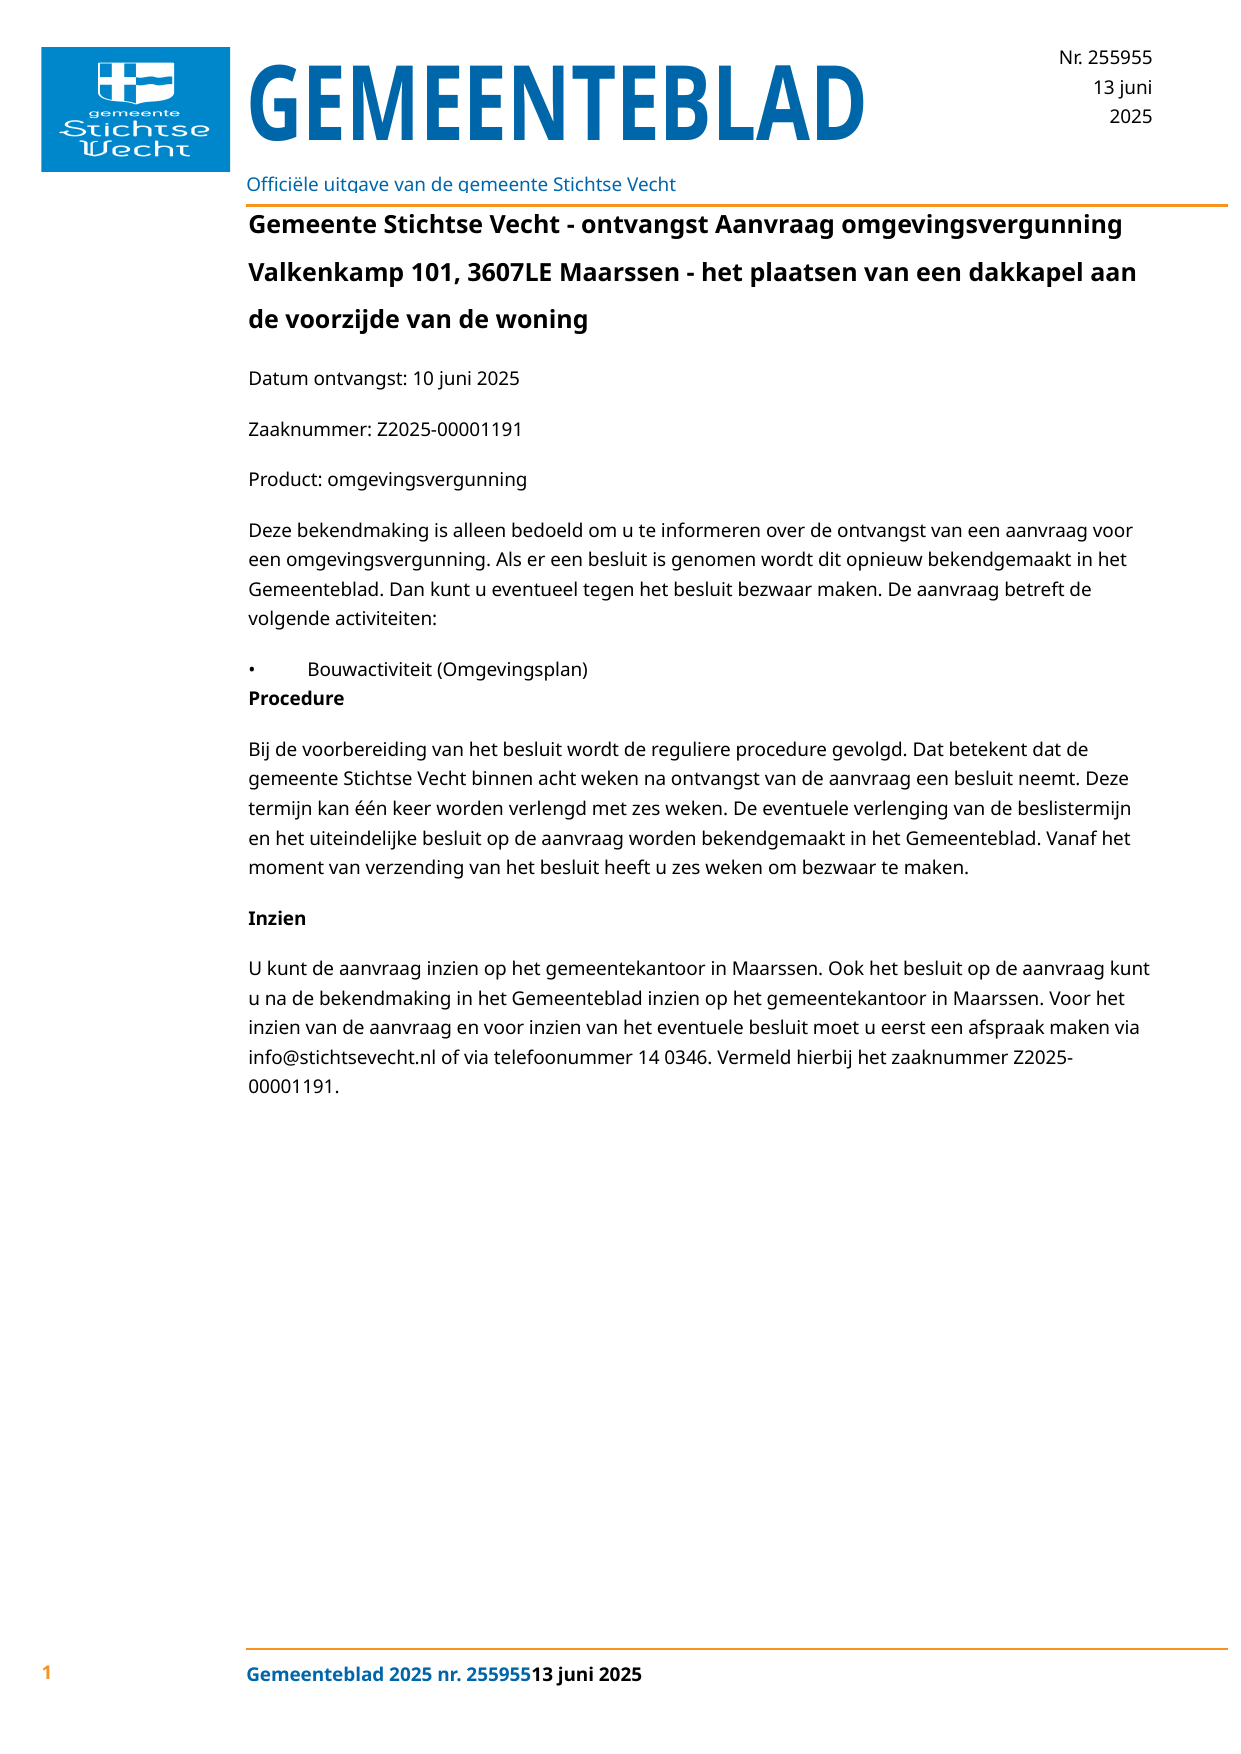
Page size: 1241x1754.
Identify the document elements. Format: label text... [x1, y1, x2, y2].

text Procedure [248, 686, 1152, 711]
picture [99, 63, 135, 101]
text U kunt de aanvraag inzien op het gemeentekantoor in Maarssen. Ook het besluit op de aanvraag kunt u na de bekendmaking in het Gemeenteblad inzien op het gemeentekantoor in Maarssen. Voor het inzien van de aanvraag en voor inzien van het eventuele besluit moet u eerst een afspraak maken via info@stichtsevecht.nl of via telefoonummer 14 0346. Vermeld hierbij het zaaknummer Z2025-00001191. [248, 955, 1152, 1099]
picture [137, 63, 174, 103]
text Bij de voorbereiding van het besluit wordt de reguliere procedure gevolgd. Dat betekent dat de gemeente Stichtse Vecht binnen acht weken na ontvangst van de aanvraag een besluit neemt. Deze termijn kan één keer worden verlengd met zes weken. De eventuele verlenging van de beslistermijn en het uiteindelijke besluit op de aanvraag worden bekendgemaakt in het Gemeenteblad. Vanaf het moment van verzending van het besluit heeft u zes weken om bezwaar te maken. [248, 736, 1152, 880]
text Gemeente Stichtse Vecht - ontvangst Aanvraag omgevingsvergunning Valkenkamp 101, 3607LE Maarssen - het plaatsen van een dakkapel aan de voorzijde van de woning [248, 207, 1152, 336]
text Product: omgevingsvergunning [248, 466, 1152, 492]
text Datum ontvangst: 10 juni 2025 [248, 366, 1152, 391]
list Bouwactiviteit (Omgevingsplan) [248, 656, 1152, 682]
text Zaaknummer: Z2025-00001191 [248, 416, 1152, 442]
text Inzien [248, 905, 1152, 930]
text Deze bekendmaking is alleen bedoeld om u te informeren over de ontvangst van een aanvraag voor een omgevingsvergunning. Als er een besluit is genomen wordt dit opnieuw bekendgemaakt in het Gemeenteblad. Dan kunt u eventueel tegen het besluit bezwaar maken. De aanvraag betreft de volgende activiteiten: [248, 517, 1152, 631]
